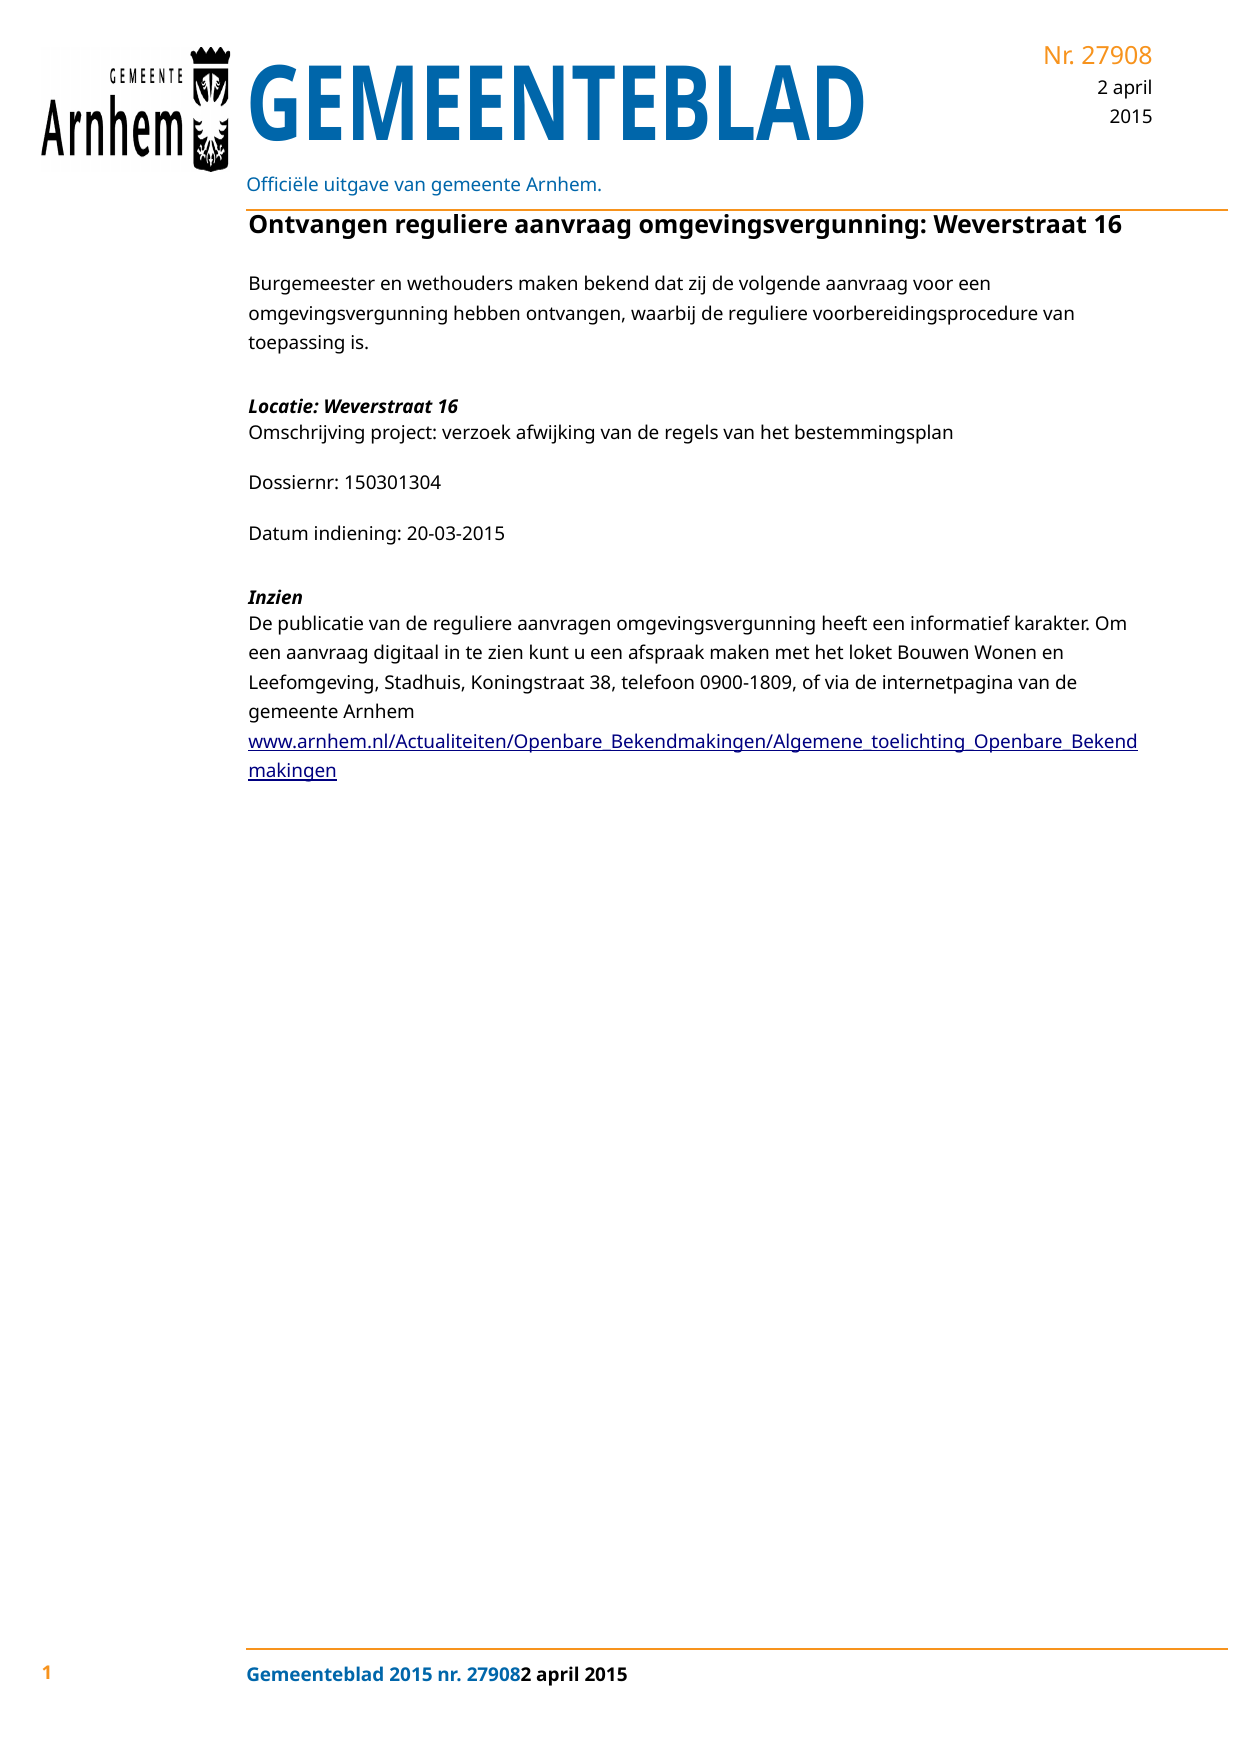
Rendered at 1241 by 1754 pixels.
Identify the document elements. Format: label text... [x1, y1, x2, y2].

text Ontvangen reguliere aanvraag omgevingsvergunning: Weverstraat 16 [248, 211, 1152, 241]
text Datum indiening: 20-03-2015 [248, 520, 1152, 546]
text Locatie: Weverstraat 16 [248, 393, 1152, 419]
text Dossiernr: 150301304 [248, 469, 1152, 495]
text Omschrijving project: verzoek afwijking van de regels van het bestemmingsplan [248, 419, 1152, 445]
text Inzien [248, 584, 1152, 610]
picture [41, 47, 231, 172]
text Burgemeester en wethouders maken bekend dat zij de volgende aanvraag voor een omgevingsvergunning hebben ontvangen, waarbij de reguliere voorbereidingsprocedure van toepassing is. [248, 270, 1152, 355]
text De publicatie van de reguliere aanvragen omgevingsvergunning heeft een informatief karakter. Om een aanvraag digitaal in te zien kunt u een afspraak maken met het loket Bouwen Wonen en Leefomgeving, Stadhuis, Koningstraat 38, telefoon 0900-1809, of via de internetpagina van de gemeente Arnhem www.arnhem.nl/Actualiteiten/Openbare_Bekendmakingen/Algemene_toelichting_Openbare_Bekendmakingen [248, 610, 1152, 783]
